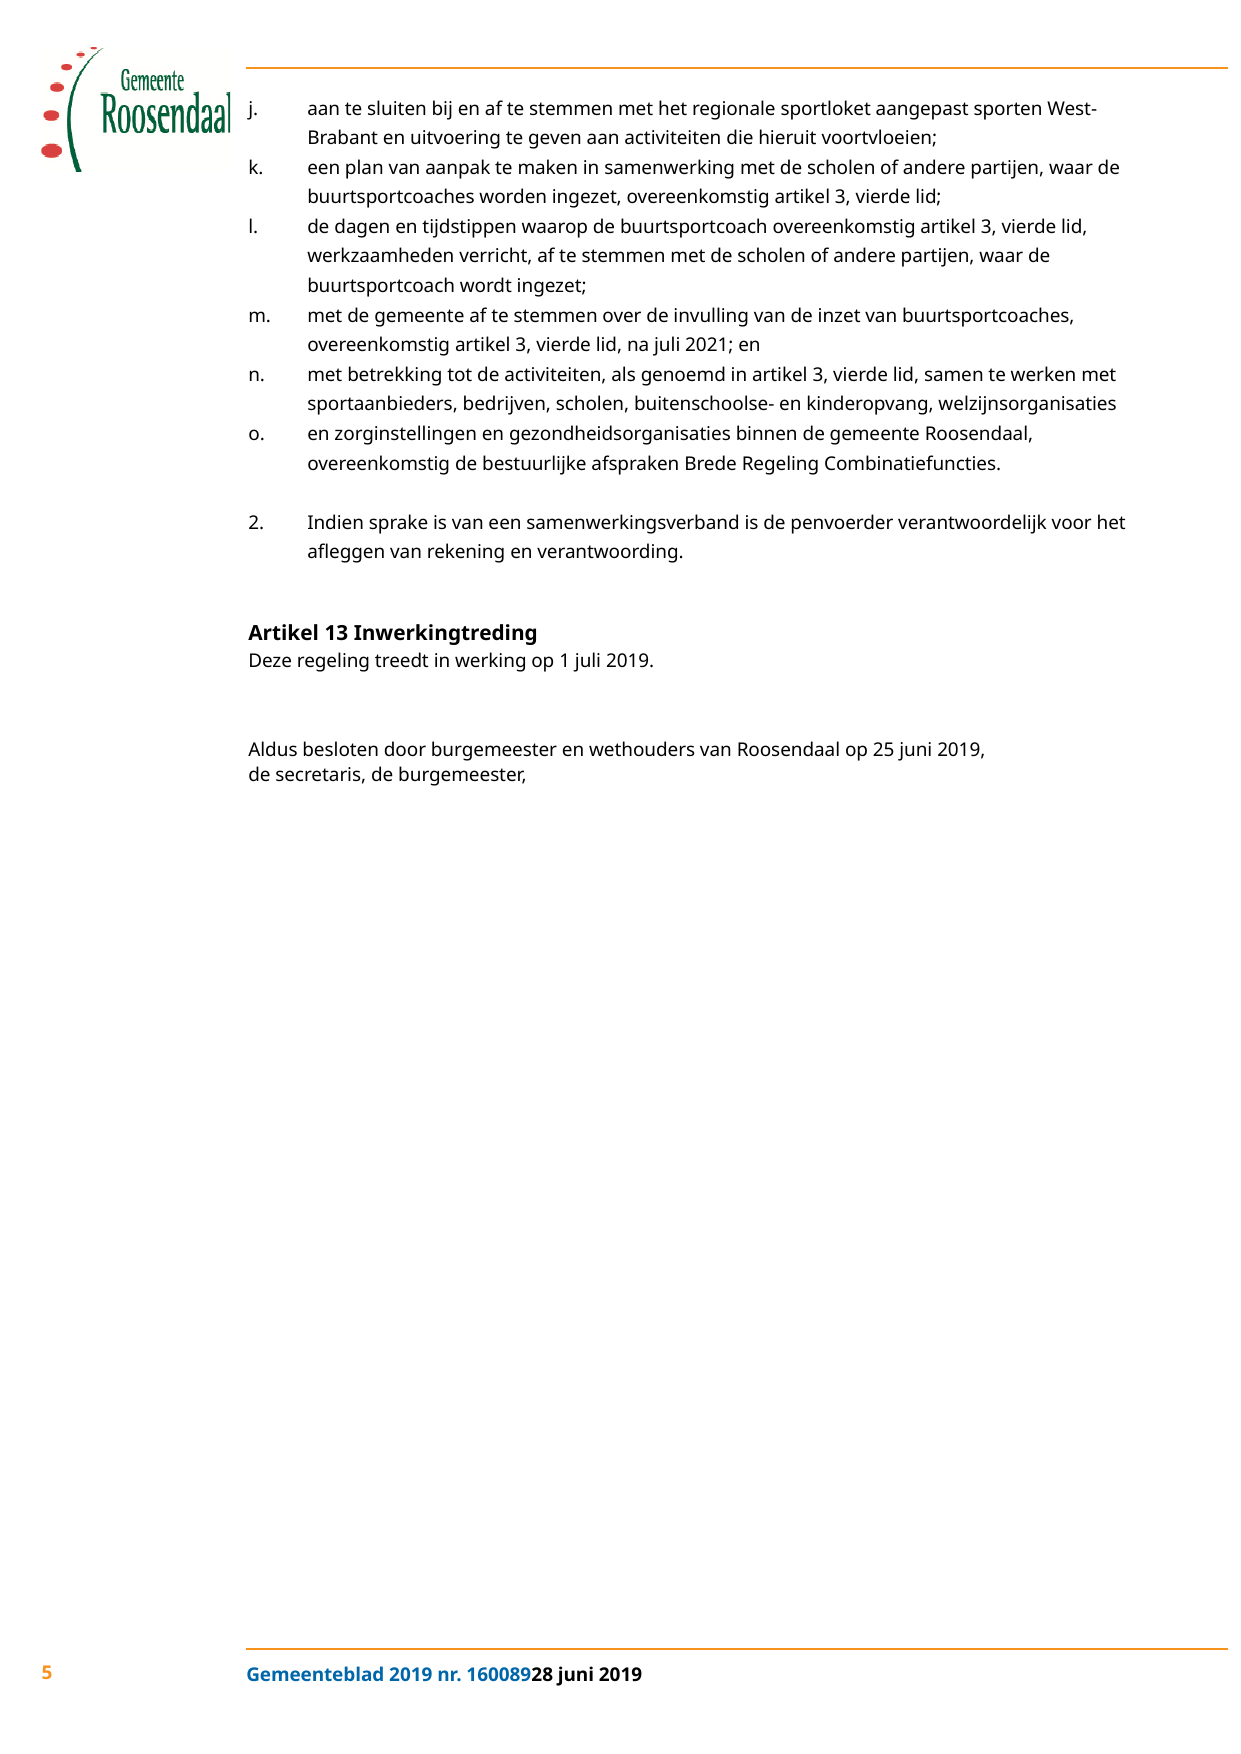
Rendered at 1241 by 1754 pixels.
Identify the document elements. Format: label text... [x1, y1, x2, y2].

text Deze regeling treedt in werking op 1 juli 2019. [248, 647, 1152, 673]
list de dagen en tijdstippen waarop de buurtsportcoach overeenkomstig artikel 3, vierde lid, werkzaamheden verricht, af te stemmen met de scholen of andere partijen, waar de buurtsportcoach wordt ingezet; [248, 213, 1152, 298]
text Artikel 13 Inwerkingtreding [248, 618, 1152, 647]
list Indien sprake is van een samenwerkingsverband is de penvoerder verantwoordelijk voor het afleggen van rekening en verantwoording. [248, 509, 1152, 564]
picture [41, 47, 231, 172]
list en zorginstellingen en gezondheidsorganisaties binnen de gemeente Roosendaal, overeenkomstig de bestuurlijke afspraken Brede Regeling Combinatiefuncties. [248, 420, 1152, 476]
list met betrekking tot de activiteiten, als genoemd in artikel 3, vierde lid, samen te werken met sportaanbieders, bedrijven, scholen, buitenschoolse- en kinderopvang, welzijnsorganisaties [248, 361, 1152, 416]
text de secretaris, de burgemeester, [248, 761, 1152, 787]
text Aldus besloten door burgemeester en wethouders van Roosendaal op 25 juni 2019, [248, 736, 1152, 761]
list een plan van aanpak te maken in samenwerking met de scholen of andere partijen, waar de buurtsportcoaches worden ingezet, overeenkomstig artikel 3, vierde lid; [248, 154, 1152, 209]
list met de gemeente af te stemmen over de invulling van de inzet van buurtsportcoaches, overeenkomstig artikel 3, vierde lid, na juli 2021; en [248, 302, 1152, 357]
list aan te sluiten bij en af te stemmen met het regionale sportloket aangepast sporten West-Brabant en uitvoering te geven aan activiteiten die hieruit voortvloeien; [248, 95, 1152, 150]
